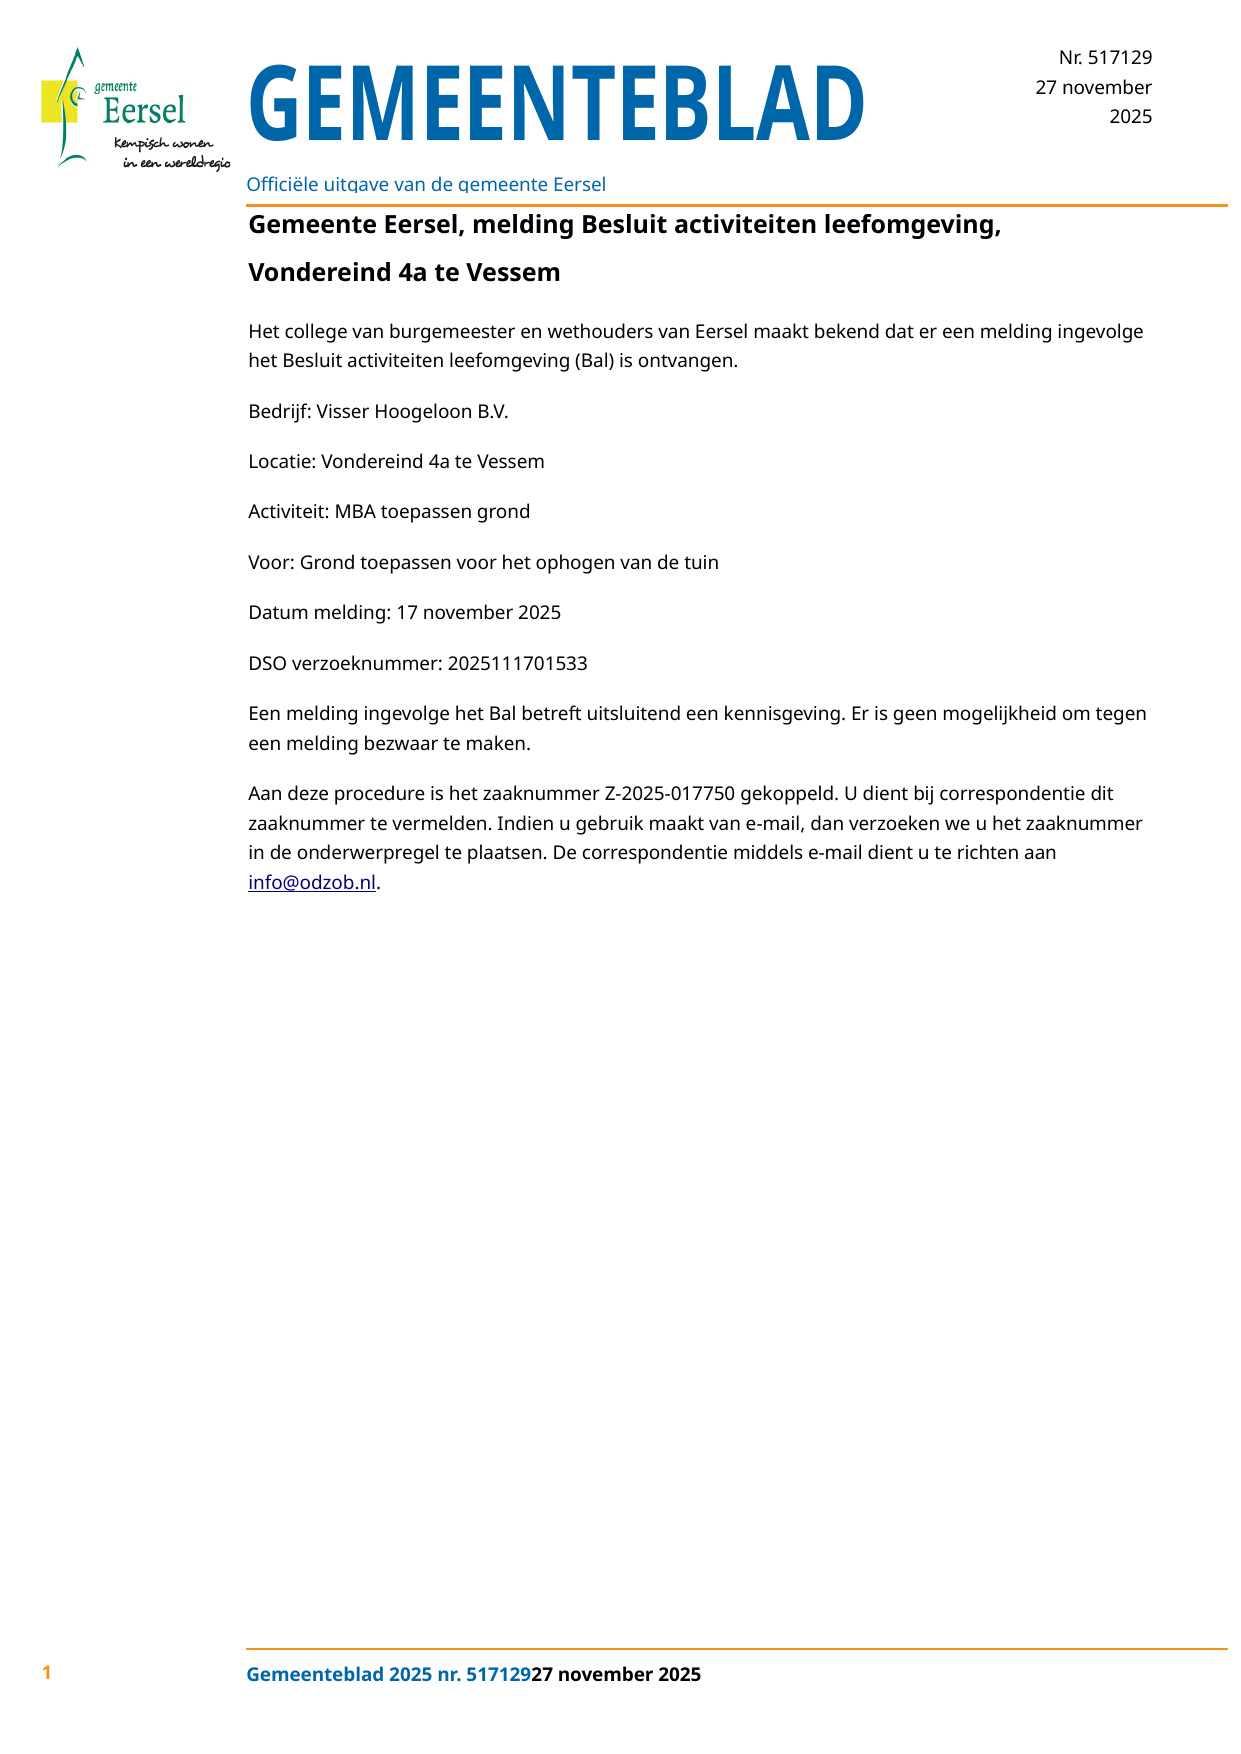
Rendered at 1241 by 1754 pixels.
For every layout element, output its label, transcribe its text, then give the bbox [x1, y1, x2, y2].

text Een melding ingevolge het Bal betreft uitsluitend een kennisgeving. Er is geen mogelijkheid om tegen een melding bezwaar te maken. [248, 700, 1152, 756]
picture [41, 47, 231, 172]
text Aan deze procedure is het zaaknummer Z-2025-017750 gekoppeld. U dient bij correspondentie dit zaaknummer te vermelden. Indien u gebruik maakt van e-mail, dan verzoeken we u het zaaknummer in de onderwerpregel te plaatsen. De correspondentie middels e-mail dient u te richten aan info@odzob.nl. [248, 780, 1152, 895]
text Voor: Grond toepassen voor het ophogen van de tuin [248, 549, 1152, 575]
text Gemeente Eersel, melding Besluit activiteiten leefomgeving, Vondereind 4a​ te Vessem [248, 207, 1152, 288]
text Bedrijf: Visser Hoogeloon B.V. [248, 398, 1152, 424]
text Het college van burgemeester en wethouders van Eersel maakt bekend dat er een melding ingevolge het Besluit activiteiten leefomgeving (Bal) is ontvangen. [248, 318, 1152, 373]
text Datum melding: 17 november 2025 [248, 599, 1152, 625]
text Locatie: Vondereind 4a​ te Vessem [248, 448, 1152, 474]
text DSO verzoeknummer: 2025111701533 [248, 650, 1152, 676]
text Activiteit: MBA toepassen grond [248, 499, 1152, 524]
